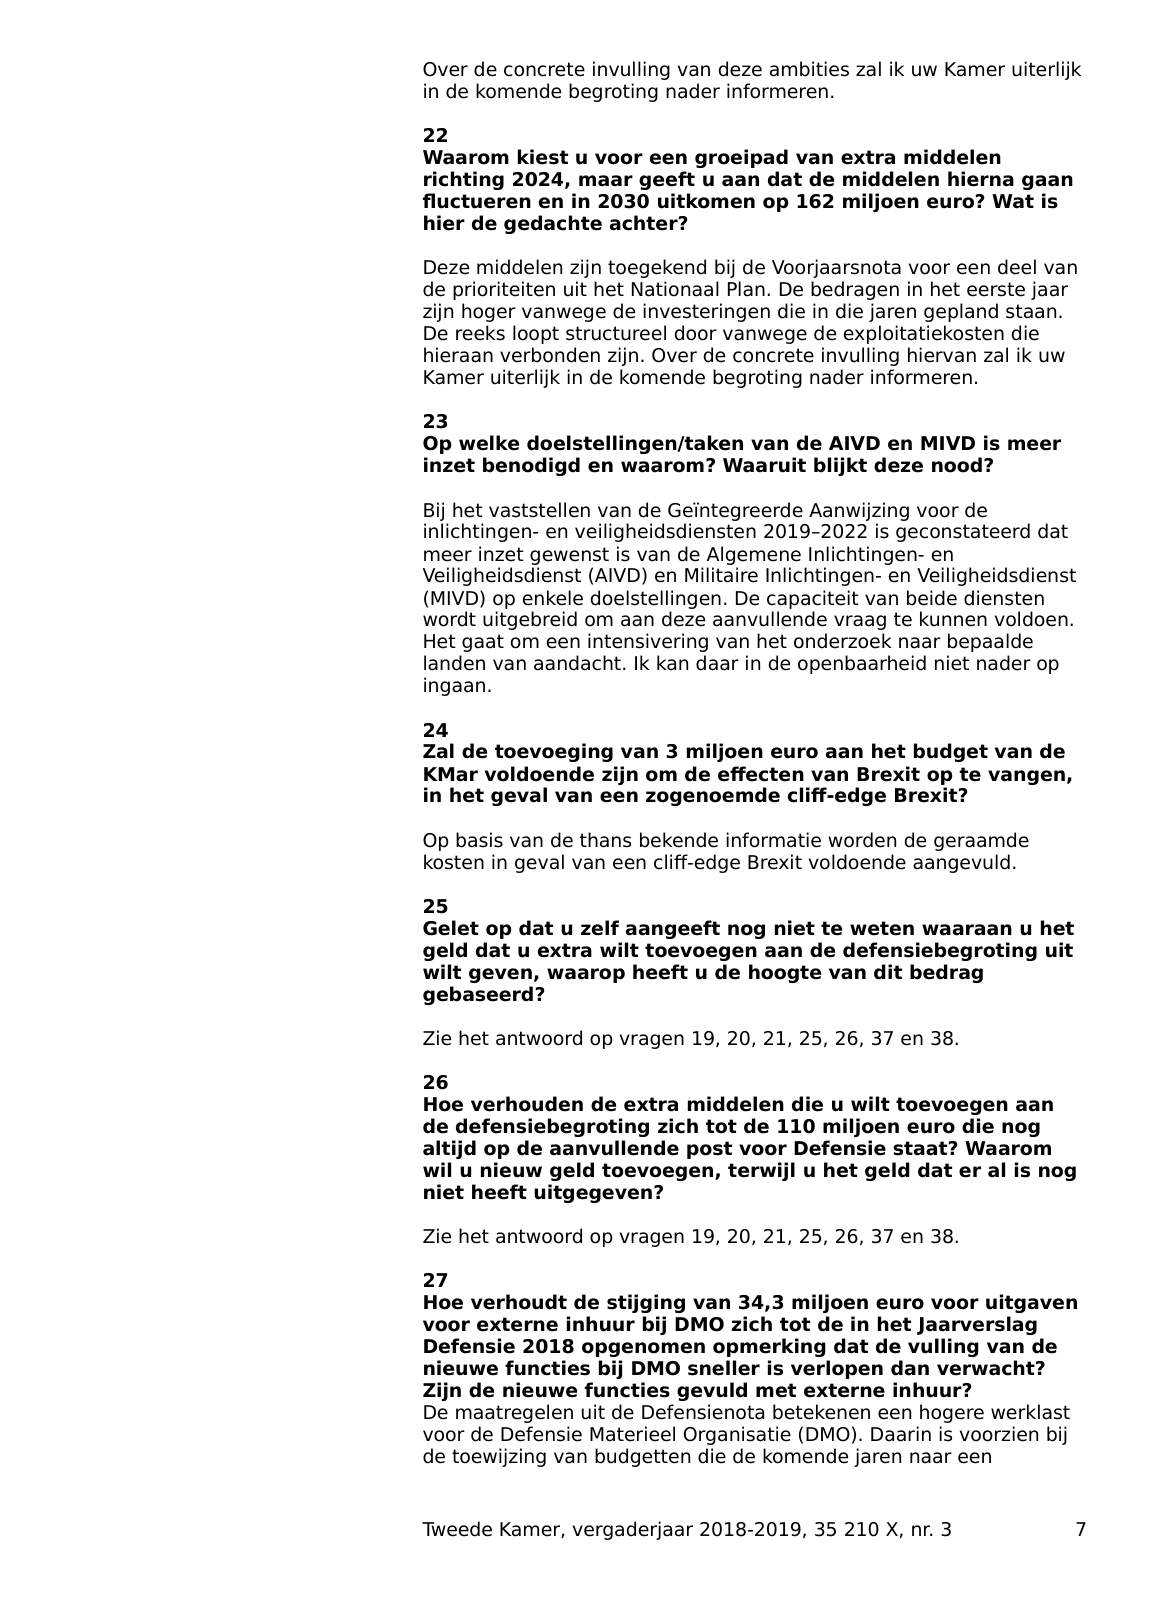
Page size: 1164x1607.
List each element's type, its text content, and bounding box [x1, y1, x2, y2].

text 23 [422, 411, 1087, 433]
text 22 [422, 125, 1087, 147]
text 25 [422, 896, 1087, 918]
text Op basis van de thans bekende informatie worden de geraamde kosten in geval van een cliff-edge Brexit voldoende aangevuld. [422, 829, 1087, 873]
text Bij het vaststellen van de Geïntegreerde Aanwijzing voor de inlichtingen- en veiligheidsdiensten 2019–2022 is geconstateerd dat meer inzet gewenst is van de Algemene Inlichtingen- en Veiligheidsdienst (AIVD) en Militaire Inlichtingen- en Veiligheidsdienst (MIVD) op enkele doelstellingen. De capaciteit van beide diensten wordt uitgebreid om aan deze aanvullende vraag te kunnen voldoen. Het gaat om een intensivering van het onderzoek naar bepaalde landen van aandacht. Ik kan daar in de openbaarheid niet nader op ingaan. [422, 499, 1087, 697]
text Zie het antwoord op vragen 19, 20, 21, 25, 26, 37 en 38. [422, 1226, 1087, 1248]
text De maatregelen uit de Defensienota betekenen een hogere werklast voor de Defensie Materieel Organisatie (DMO). Daarin is voorzien bij de toewijzing van budgetten die de komende jaren naar een [422, 1402, 1087, 1468]
text Hoe verhoudt de stijging van 34,3 miljoen euro voor uitgaven voor externe inhuur bij DMO zich tot de in het Jaarverslag Defensie 2018 opgenomen opmerking dat de vulling van de nieuwe functies bij DMO sneller is verlopen dan verwacht? Zijn de nieuwe functies gevuld met externe inhuur? [422, 1292, 1087, 1402]
text Over de concrete invulling van deze ambities zal ik uw Kamer uiterlijk in de komende begroting nader informeren. [422, 59, 1087, 103]
text 27 [422, 1270, 1087, 1292]
text 24 [422, 719, 1087, 741]
text Waarom kiest u voor een groeipad van extra middelen richting 2024, maar geeft u aan dat de middelen hierna gaan fluctueren en in 2030 uitkomen op 162 miljoen euro? Wat is hier de gedachte achter? [422, 147, 1087, 235]
text Op welke doelstellingen/taken van de AIVD en MIVD is meer inzet benodigd en waarom? Waaruit blijkt deze nood? [422, 433, 1087, 477]
text Zal de toevoeging van 3 miljoen euro aan het budget van de KMar voldoende zijn om de effecten van Brexit op te vangen, in het geval van een zogenoemde cliff-edge Brexit? [422, 741, 1087, 807]
text Deze middelen zijn toegekend bij de Voorjaarsnota voor een deel van de prioriteiten uit het Nationaal Plan. De bedragen in het eerste jaar zijn hoger vanwege de investeringen die in die jaren gepland staan. De reeks loopt structureel door vanwege de exploitatiekosten die hieraan verbonden zijn. Over de concrete invulling hiervan zal ik uw Kamer uiterlijk in de komende begroting nader informeren. [422, 257, 1087, 389]
text Zie het antwoord op vragen 19, 20, 21, 25, 26, 37 en 38. [422, 1028, 1087, 1050]
text Hoe verhouden de extra middelen die u wilt toevoegen aan de defensiebegroting zich tot de 110 miljoen euro die nog altijd op de aanvullende post voor Defensie staat? Waarom wil u nieuw geld toevoegen, terwijl u het geld dat er al is nog niet heeft uitgegeven? [422, 1094, 1087, 1204]
text 26 [422, 1072, 1087, 1094]
text Gelet op dat u zelf aangeeft nog niet te weten waaraan u het geld dat u extra wilt toevoegen aan de defensiebegroting uit wilt geven, waarop heeft u de hoogte van dit bedrag gebaseerd? [422, 918, 1087, 1006]
